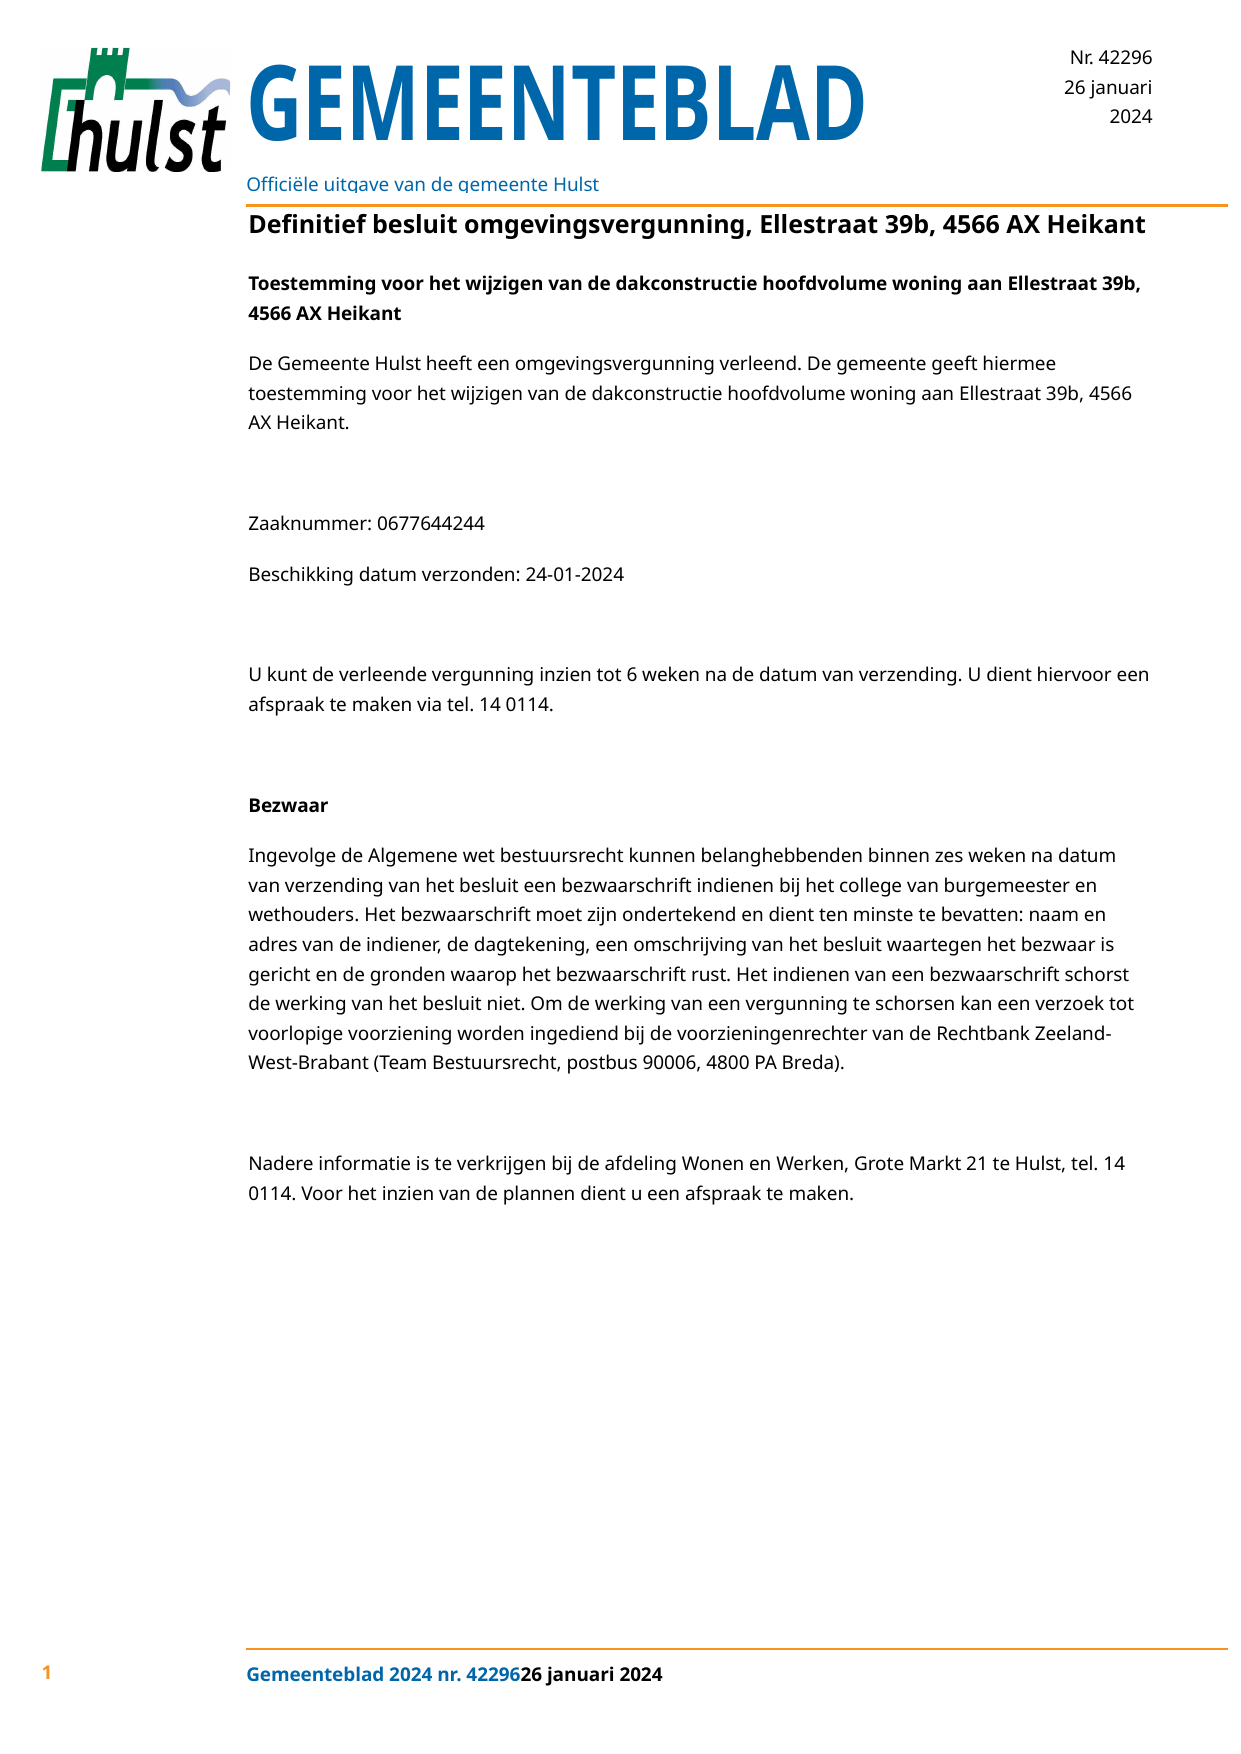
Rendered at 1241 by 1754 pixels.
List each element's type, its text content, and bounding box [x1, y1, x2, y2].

picture [41, 47, 231, 172]
text Beschikking datum verzonden: 24-01-2024 [248, 561, 1152, 586]
text Ingevolge de Algemene wet bestuursrecht kunnen belanghebbenden binnen zes weken na datum van verzending van het besluit een bezwaarschrift indienen bij het college van burgemeester en wethouders. Het bezwaarschrift moet zijn ondertekend en dient ten minste te bevatten: naam en adres van de indiener, de dagtekening, een omschrijving van het besluit waartegen het bezwaar is gericht en de gronden waarop het bezwaarschrift rust. Het indienen van een bezwaarschrift schorst de werking van het besluit niet. Om de werking van een vergunning te schorsen kan een verzoek tot voorlopige voorziening worden ingediend bij de voorzieningenrechter van de Rechtbank Zeeland-West-Brabant (Team Bestuursrecht, postbus 90006, 4800 PA Breda). [248, 842, 1152, 1075]
text Nadere informatie is te verkrijgen bij de afdeling Wonen en Werken, Grote Markt 21 te Hulst, tel. 14 0114. Voor het inzien van de plannen dient u een afspraak te maken. [248, 1150, 1152, 1206]
text U kunt de verleende vergunning inzien tot 6 weken na de datum van verzending. U dient hiervoor een afspraak te maken via tel. 14 0114. [248, 662, 1152, 717]
text Toestemming voor het wijzigen van de dakconstructie hoofdvolume woning aan Ellestraat 39b, 4566 AX Heikant [248, 270, 1152, 326]
text De Gemeente Hulst heeft een omgevingsvergunning verleend. De gemeente geeft hiermee toestemming voor het wijzigen van de dakconstructie hoofdvolume woning aan Ellestraat 39b, 4566 AX Heikant. [248, 350, 1152, 435]
text Bezwaar [248, 792, 1152, 818]
text Zaaknummer: 0677644244 [248, 510, 1152, 536]
text Definitief besluit omgevingsvergunning, Ellestraat 39b, 4566 AX Heikant [248, 207, 1152, 241]
